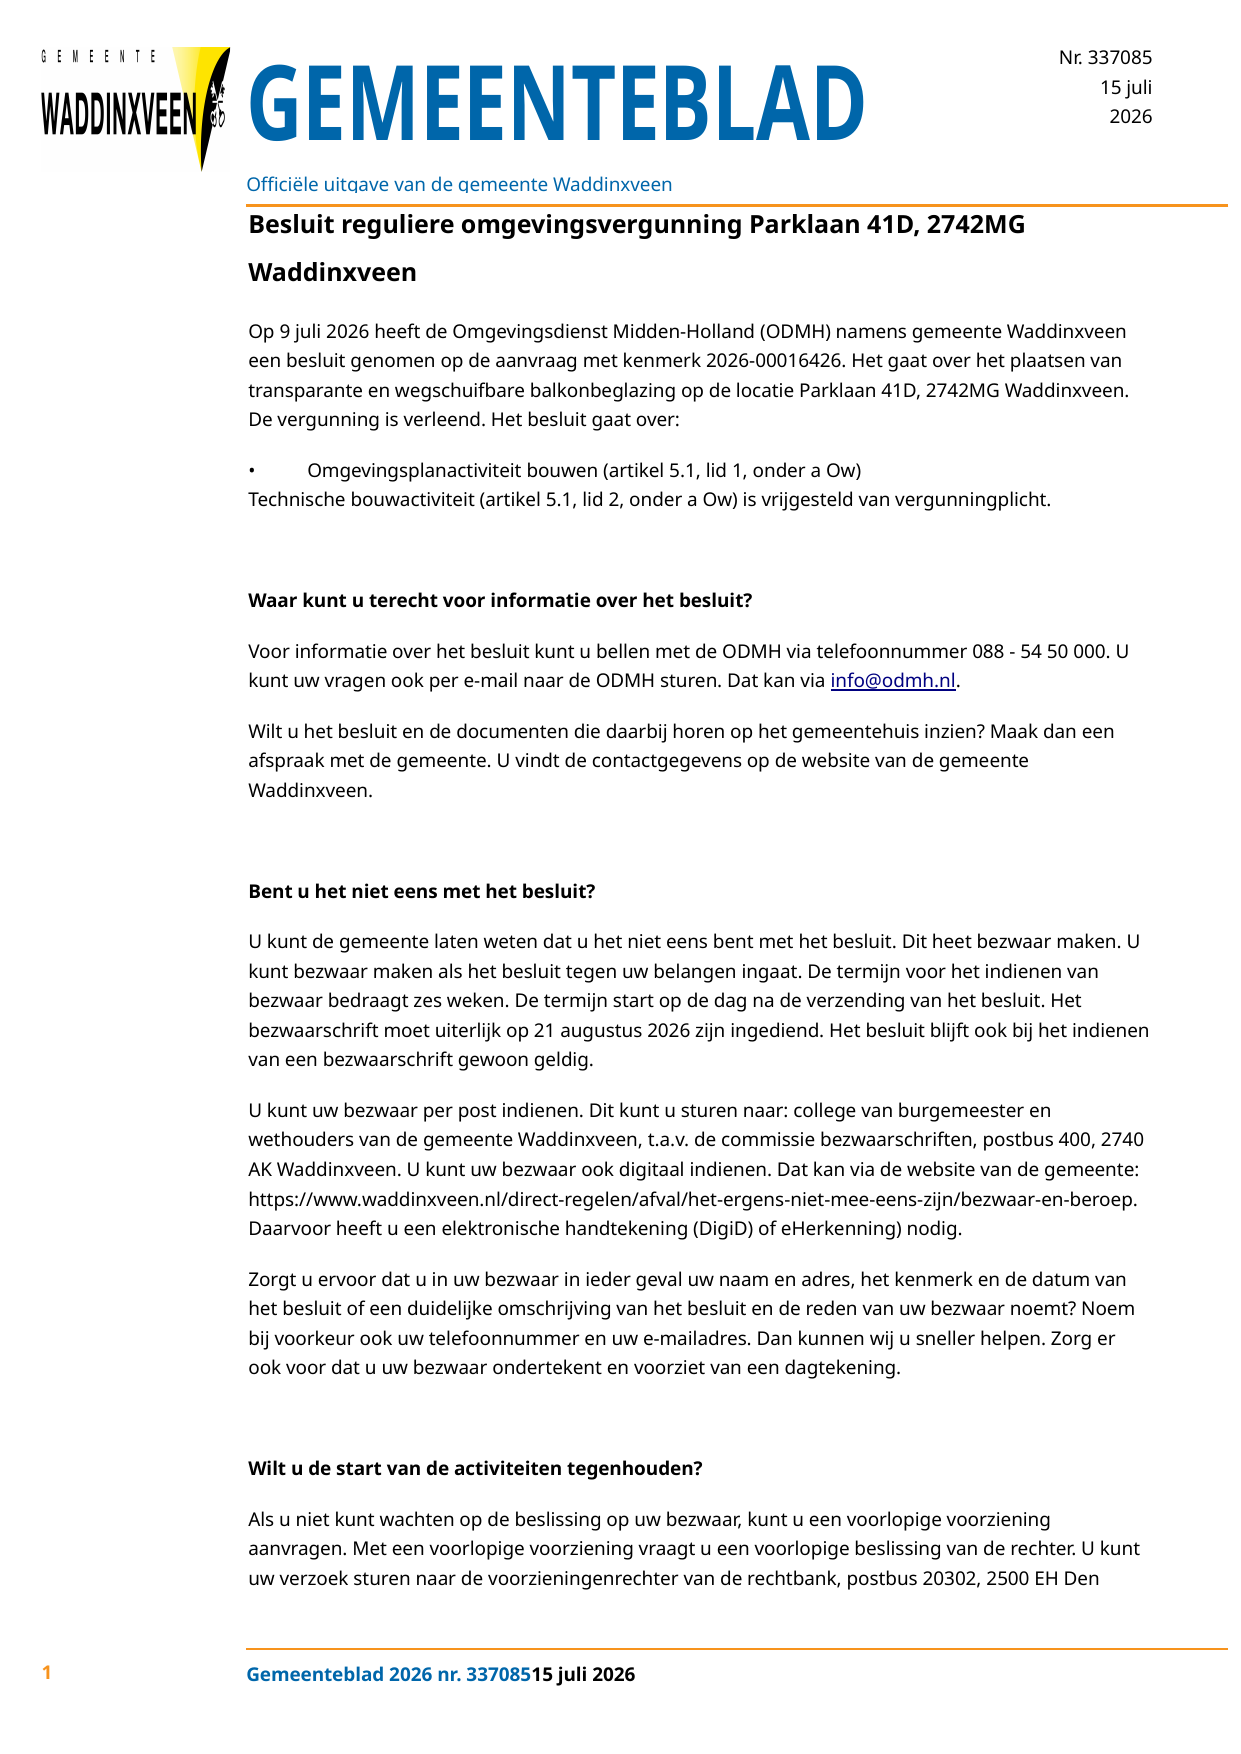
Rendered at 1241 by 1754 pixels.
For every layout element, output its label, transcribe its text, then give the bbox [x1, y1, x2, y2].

text Wilt u het besluit en de documenten die daarbij horen op het gemeentehuis inzien? Maak dan een afspraak met de gemeente. U vindt de contactgegevens op de website van de gemeente Waddinxveen. [248, 718, 1152, 803]
text Op 9 juli 2026 heeft de Omgevingsdienst Midden-Holland (ODMH) namens gemeente Waddinxveen een besluit genomen op de aanvraag met kenmerk 2026-00016426. Het gaat over het plaatsen van transparante en wegschuifbare balkonbeglazing op de locatie Parklaan 41D, 2742MG Waddinxveen. De vergunning is verleend. Het besluit gaat over: [248, 318, 1152, 432]
text Technische bouwactiviteit (artikel 5.1, lid 2, onder a Ow) is vrijgesteld van vergunningplicht. [248, 487, 1152, 512]
text U kunt de gemeente laten weten dat u het niet eens bent met het besluit. Dit heet bezwaar maken. U kunt bezwaar maken als het besluit tegen uw belangen ingaat. De termijn voor het indienen van bezwaar bedraagt zes weken. De termijn start op de dag na de verzending van het besluit. Het bezwaarschrift moet uiterlijk op 21 augustus 2026 zijn ingediend. Het besluit blijft ook bij het indienen van een bezwaarschrift gewoon geldig. [248, 928, 1152, 1072]
text Besluit reguliere omgevingsvergunning Parklaan 41D, 2742MG Waddinxveen [248, 207, 1152, 288]
picture [41, 47, 231, 172]
text Waar kunt u terecht voor informatie over het besluit? [248, 587, 1152, 613]
text Als u niet kunt wachten op de beslissing op uw bezwaar, kunt u een voorlopige voorziening aanvragen. Met een voorlopige voorziening vraagt u een voorlopige beslissing van de rechter. U kunt uw verzoek sturen naar de voorzieningenrechter van de rechtbank, postbus 20302, 2500 EH Den [248, 1506, 1152, 1591]
text Voor informatie over het besluit kunt u bellen met de ODMH via telefoonnummer 088 - 54 50 000. U kunt uw vragen ook per e-mail naar de ODMH sturen. Dat kan via info@odmh.nl. [248, 638, 1152, 693]
text Bent u het niet eens met het besluit? [248, 878, 1152, 904]
text U kunt uw bezwaar per post indienen. Dit kunt u sturen naar: college van burgemeester en wethouders van de gemeente Waddinxveen, t.a.v. de commissie bezwaarschriften, postbus 400, 2740 AK Waddinxveen. U kunt uw bezwaar ook digitaal indienen. Dat kan via de website van de gemeente: https://www.waddinxveen.nl/direct-regelen/afval/het-ergens-niet-mee-eens-zijn/bezwaar-en-beroep. Daarvoor heeft u een elektronische handtekening (DigiD) of eHerkenning) nodig. [248, 1097, 1152, 1241]
text Zorgt u ervoor dat u in uw bezwaar in ieder geval uw naam en adres, het kenmerk en de datum van het besluit of een duidelijke omschrijving van het besluit en de reden van uw bezwaar noemt? Noem bij voorkeur ook uw telefoonnummer en uw e-mailadres. Dan kunnen wij u sneller helpen. Zorg er ook voor dat u uw bezwaar ondertekent en voorziet van een dagtekening. [248, 1266, 1152, 1380]
text Wilt u de start van de activiteiten tegenhouden? [248, 1455, 1152, 1481]
list Omgevingsplanactiviteit bouwen (artikel 5.1, lid 1, onder a Ow) [248, 457, 1152, 483]
